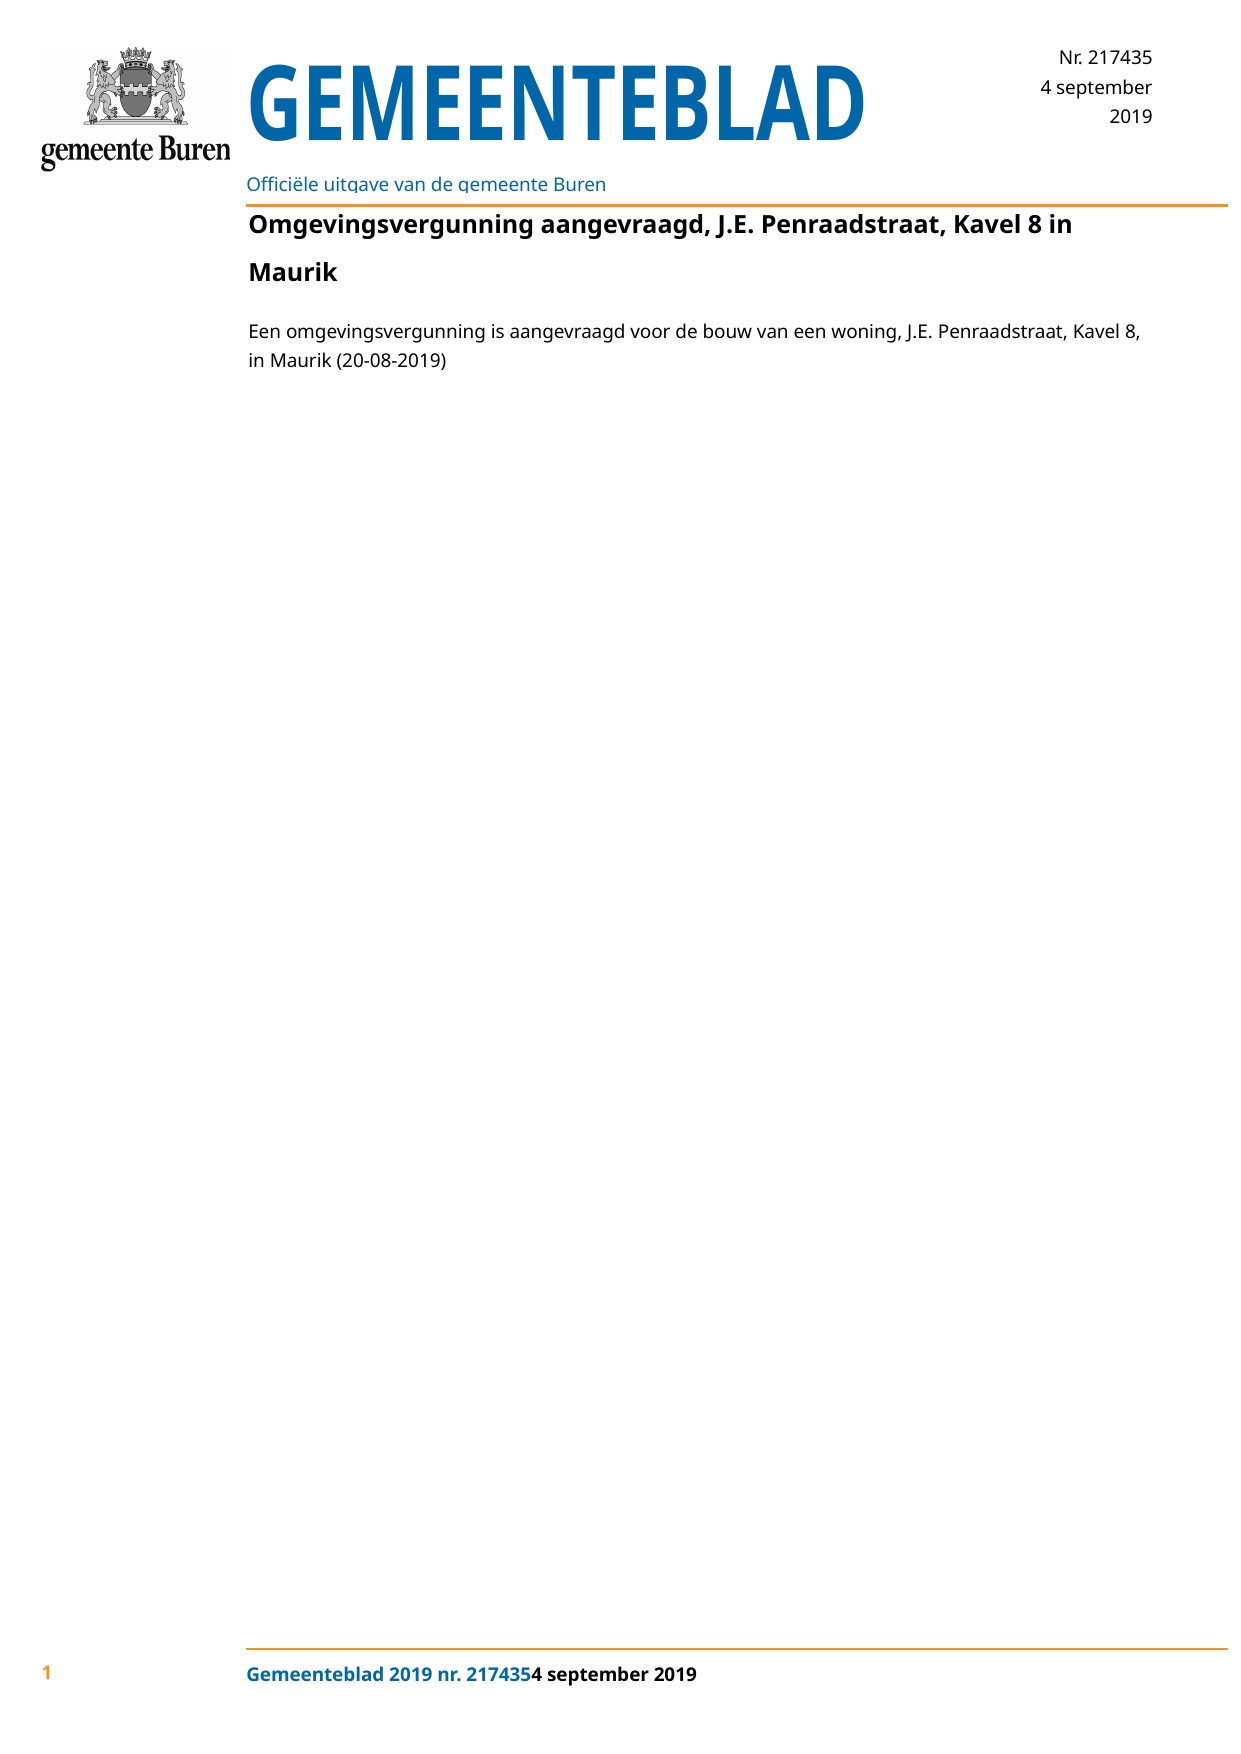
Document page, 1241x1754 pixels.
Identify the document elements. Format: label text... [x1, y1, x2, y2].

text Een omgevingsvergunning is aangevraagd voor de bouw van een woning, J.E. Penraadstraat, Kavel 8, in Maurik (20-08-2019) [248, 318, 1152, 373]
picture [41, 47, 231, 172]
text Omgevingsvergunning aangevraagd, J.E. Penraadstraat, Kavel 8 in Maurik [248, 207, 1152, 288]
